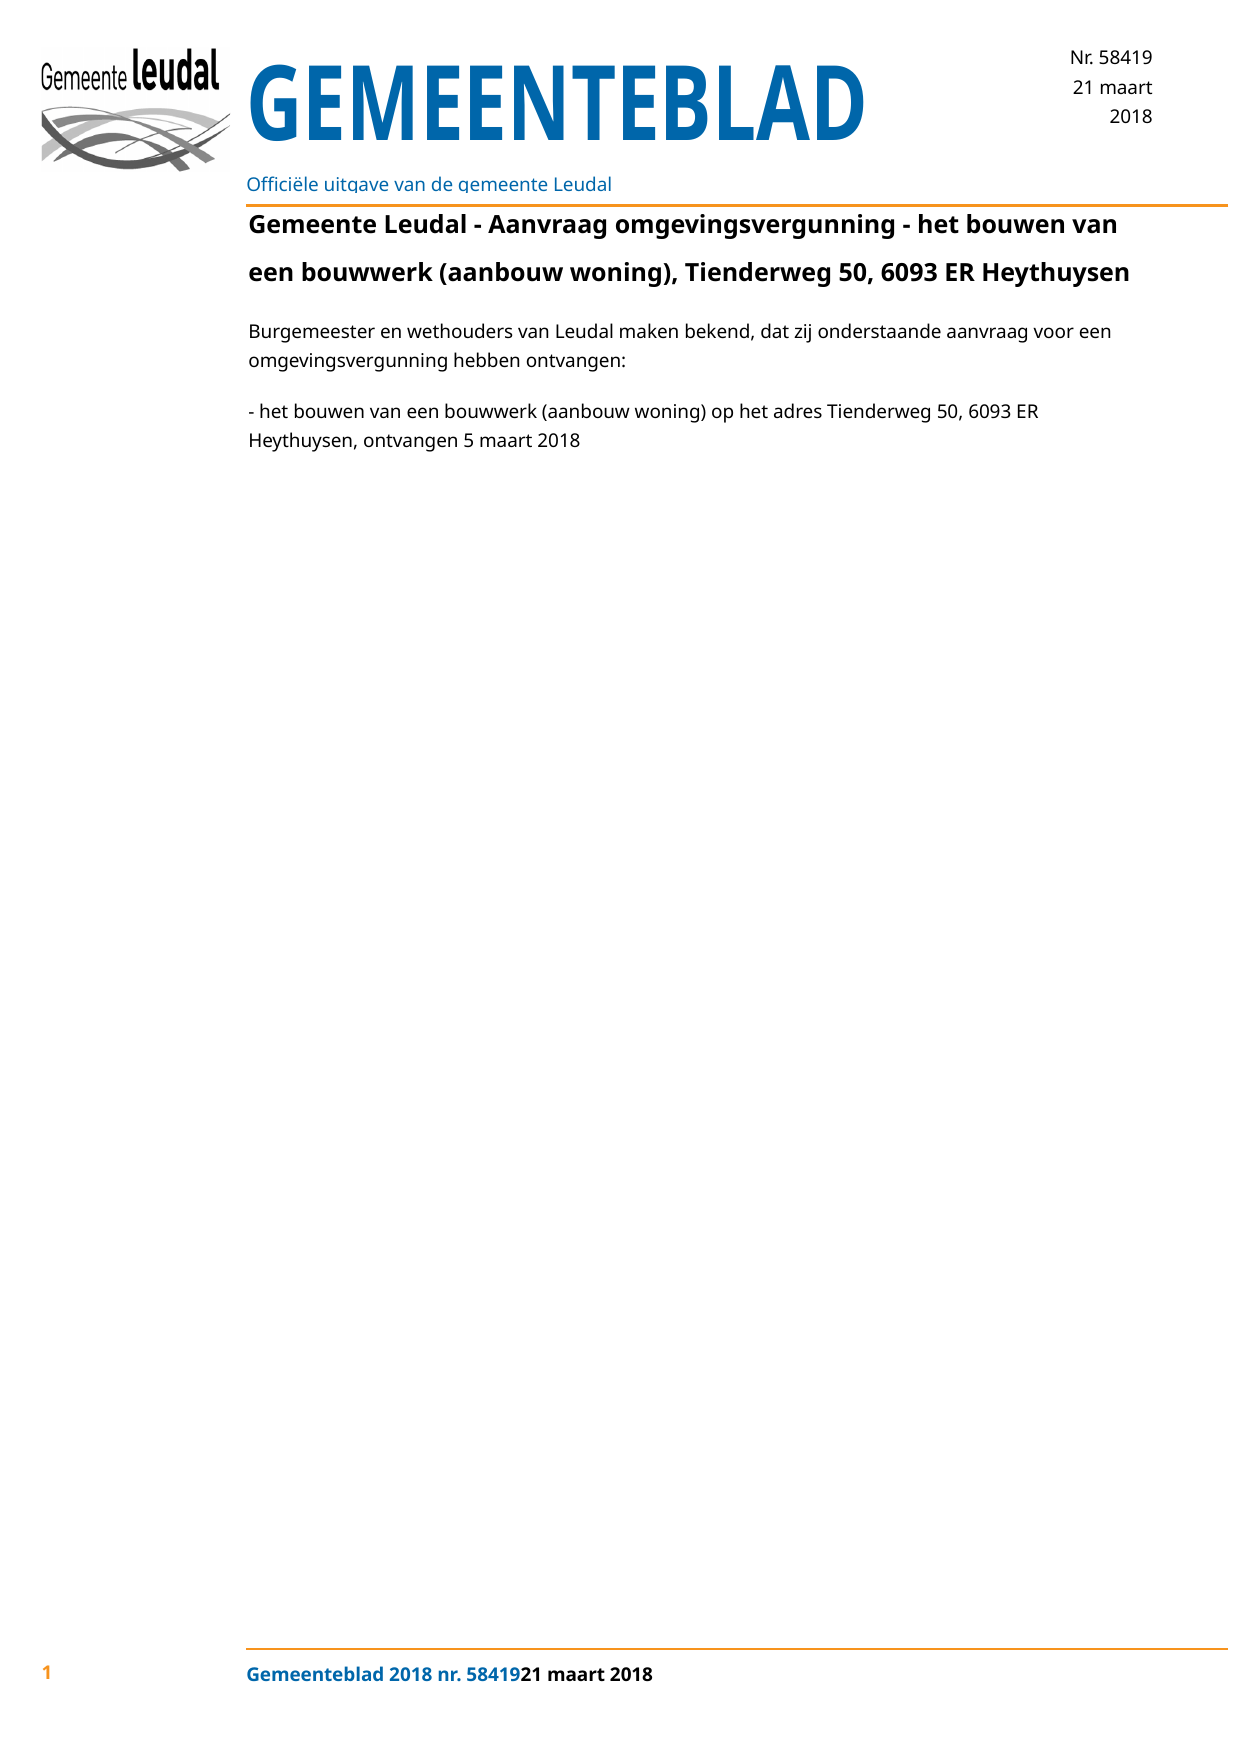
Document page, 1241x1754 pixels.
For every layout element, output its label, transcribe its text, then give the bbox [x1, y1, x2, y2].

text - het bouwen van een bouwwerk (aanbouw woning) op het adres Tienderweg 50, 6093 ER Heythuysen, ontvangen 5 maart 2018 [248, 398, 1152, 453]
text Gemeente Leudal - Aanvraag omgevingsvergunning - het bouwen van een bouwwerk (aanbouw woning), Tienderweg 50, 6093 ER Heythuysen [248, 207, 1152, 288]
text Burgemeester en wethouders van Leudal maken bekend, dat zij onderstaande aanvraag voor een omgevingsvergunning hebben ontvangen: [248, 318, 1152, 373]
picture [41, 47, 231, 172]
